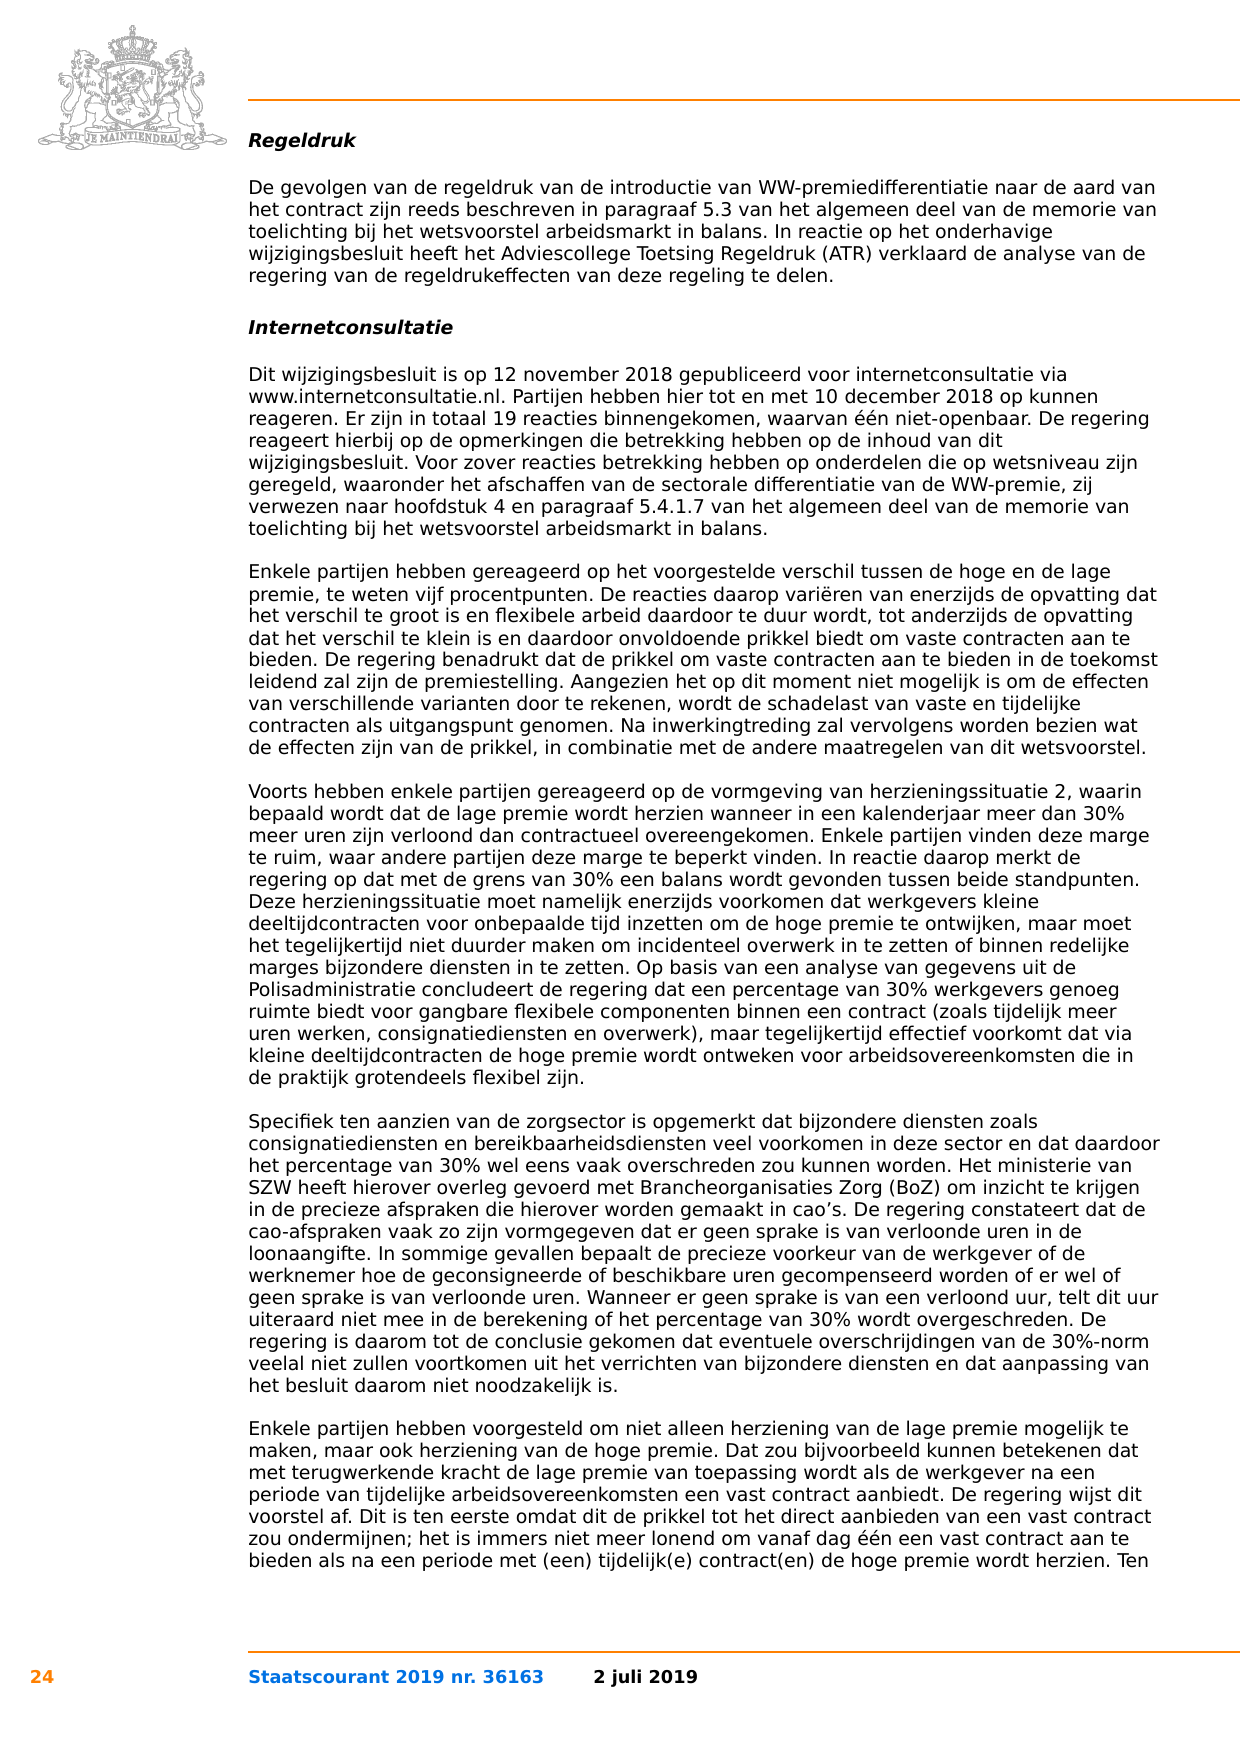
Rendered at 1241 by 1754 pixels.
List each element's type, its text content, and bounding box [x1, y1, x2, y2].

text De gevolgen van de regeldruk van de introductie van WW-premiedifferentiatie naar de aard van het contract zijn reeds beschreven in paragraaf 5.3 van het algemeen deel van de memorie van toelichting bij het wetsvoorstel arbeidsmarkt in balans. In reactie op het onderhavige wijzigingsbesluit heeft het Adviescollege Toetsing Regeldruk (ATR) verklaard de analyse van de regering van de regeldrukeffecten van deze regeling te delen. [248, 177, 1163, 287]
text Enkele partijen hebben gereageerd op het voorgestelde verschil tussen de hoge en de lage premie, te weten vijf procentpunten. De reacties daarop variëren van enerzijds de opvatting dat het verschil te groot is en flexibele arbeid daardoor te duur wordt, tot anderzijds de opvatting dat het verschil te klein is en daardoor onvoldoende prikkel biedt om vaste contracten aan te bieden. De regering benadrukt dat de prikkel om vaste contracten aan te bieden in de toekomst leidend zal zijn de premiestelling. Aangezien het op dit moment niet mogelijk is om de effecten van verschillende varianten door te rekenen, wordt de schadelast van vaste en tijdelijke contracten als uitgangspunt genomen. Na inwerkingtreding zal vervolgens worden bezien wat de effecten zijn van de prikkel, in combinatie met de andere maatregelen van dit wetsvoorstel. [248, 561, 1163, 759]
subtitle Regeldruk [248, 130, 1163, 152]
text Specifiek ten aanzien van de zorgsector is opgemerkt dat bijzondere diensten zoals consignatiediensten en bereikbaarheidsdiensten veel voorkomen in deze sector en dat daardoor het percentage van 30% wel eens vaak overschreden zou kunnen worden. Het ministerie van SZW heeft hierover overleg gevoerd met Brancheorganisaties Zorg (BoZ) om inzicht te krijgen in de precieze afspraken die hierover worden gemaakt in cao’s. De regering constateert dat de cao-afspraken vaak zo zijn vormgegeven dat er geen sprake is van verloonde uren in de loonaangifte. In sommige gevallen bepaalt de precieze voorkeur van de werkgever of de werknemer hoe de geconsigneerde of beschikbare uren gecompenseerd worden of er wel of geen sprake is van verloonde uren. Wanneer er geen sprake is van een verloond uur, telt dit uur uiteraard niet mee in de berekening of het percentage van 30% wordt overgeschreden. De regering is daarom tot de conclusie gekomen dat eventuele overschrijdingen van de 30%-norm veelal niet zullen voortkomen uit het verrichten van bijzondere diensten en dat aanpassing van het besluit daarom niet noodzakelijk is. [248, 1111, 1163, 1396]
text Enkele partijen hebben voorgesteld om niet alleen herziening van de lage premie mogelijk te maken, maar ook herziening van de hoge premie. Dat zou bijvoorbeeld kunnen betekenen dat met terugwerkende kracht de lage premie van toepassing wordt als de werkgever na een periode van tijdelijke arbeidsovereenkomsten een vast contract aanbiedt. De regering wijst dit voorstel af. Dit is ten eerste omdat dit de prikkel tot het direct aanbieden van een vast contract zou ondermijnen; het is immers niet meer lonend om vanaf dag één een vast contract aan te bieden als na een periode met (een) tijdelijk(e) contract(en) de hoge premie wordt herzien. Ten [248, 1418, 1163, 1572]
text Voorts hebben enkele partijen gereageerd op de vormgeving van herzieningssituatie 2, waarin bepaald wordt dat de lage premie wordt herzien wanneer in een kalenderjaar meer dan 30% meer uren zijn verloond dan contractueel overeengekomen. Enkele partijen vinden deze marge te ruim, waar andere partijen deze marge te beperkt vinden. In reactie daarop merkt de regering op dat met de grens van 30% een balans wordt gevonden tussen beide standpunten. Deze herzieningssituatie moet namelijk enerzijds voorkomen dat werkgevers kleine deeltijdcontracten voor onbepaalde tijd inzetten om de hoge premie te ontwijken, maar moet het tegelijkertijd niet duurder maken om incidenteel overwerk in te zetten of binnen redelijke marges bijzondere diensten in te zetten. Op basis van een analyse van gegevens uit de Polisadministratie concludeert de regering dat een percentage van 30% werkgevers genoeg ruimte biedt voor gangbare flexibele componenten binnen een contract (zoals tijdelijk meer uren werken, consignatiediensten en overwerk), maar tegelijkertijd effectief voorkomt dat via kleine deeltijdcontracten de hoge premie wordt ontweken voor arbeidsovereenkomsten die in de praktijk grotendeels flexibel zijn. [248, 781, 1163, 1089]
subtitle Internetconsultatie [248, 317, 1163, 339]
picture [38, 25, 227, 150]
text Dit wijzigingsbesluit is op 12 november 2018 gepubliceerd voor internetconsultatie via www.internetconsultatie.nl. Partijen hebben hier tot en met 10 december 2018 op kunnen reageren. Er zijn in totaal 19 reacties binnengekomen, waarvan één niet-openbaar. De regering reageert hierbij op de opmerkingen die betrekking hebben op de inhoud van dit wijzigingsbesluit. Voor zover reacties betrekking hebben op onderdelen die op wetsniveau zijn geregeld, waaronder het afschaffen van de sectorale differentiatie van de WW-premie, zij verwezen naar hoofdstuk 4 en paragraaf 5.4.1.7 van het algemeen deel van de memorie van toelichting bij het wetsvoorstel arbeidsmarkt in balans. [248, 364, 1163, 539]
